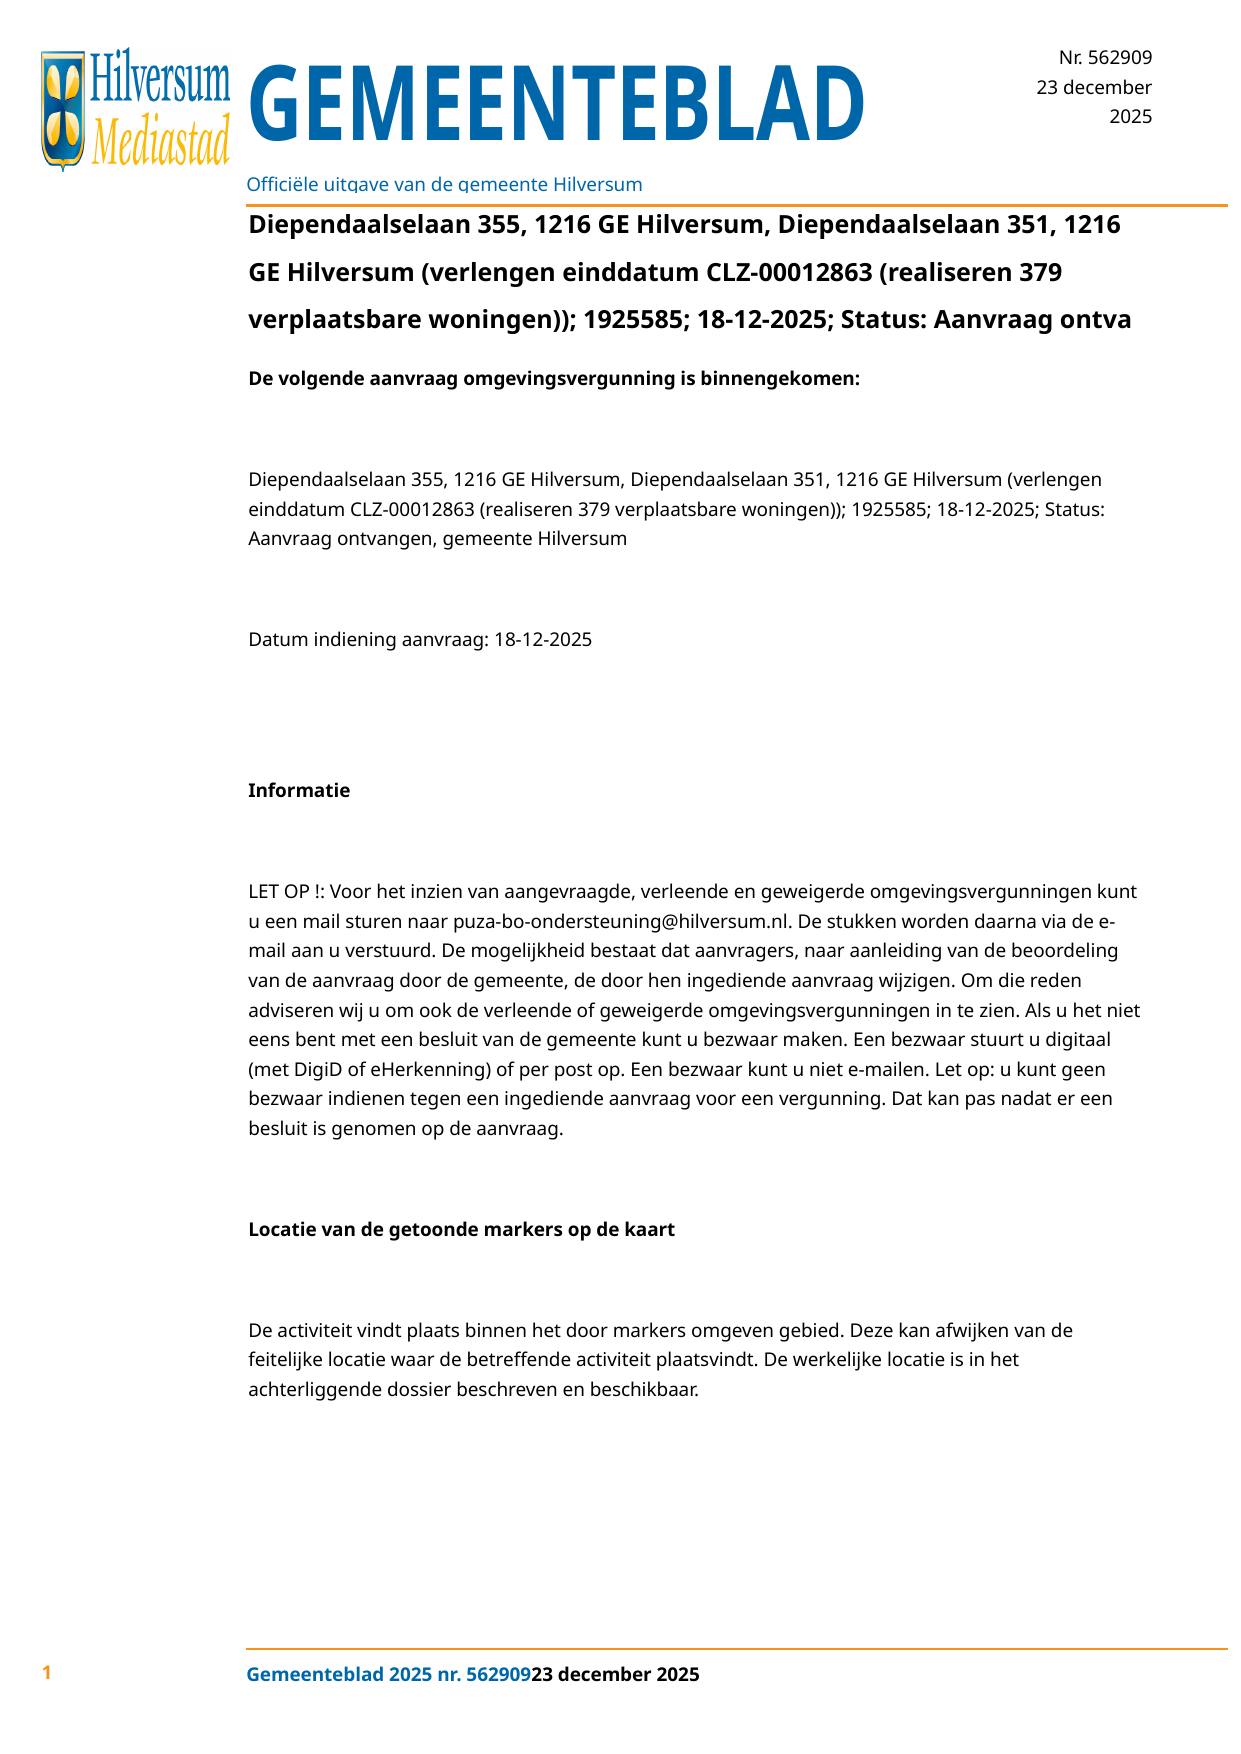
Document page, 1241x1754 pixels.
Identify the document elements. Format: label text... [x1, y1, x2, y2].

picture [41, 47, 231, 172]
text De activiteit vindt plaats binnen het door markers omgeven gebied. Deze kan afwijken van de feitelijke locatie waar de betreffende activiteit plaatsvindt. De werkelijke locatie is in het achterliggende dossier beschreven en beschikbaar. [248, 1317, 1152, 1402]
text Informatie [248, 778, 1152, 803]
text Diependaalselaan 355, 1216 GE Hilversum, Diependaalselaan 351, 1216 GE Hilversum (verlengen einddatum CLZ-00012863 (realiseren 379 verplaatsbare woningen)); 1925585; 18-12-2025; Status: Aanvraag ontvangen, gemeente Hilversum [248, 466, 1152, 551]
text LET OP !: Voor het inzien van aangevraagde, verleende en geweigerde omgevingsvergunningen kunt u een mail sturen naar puza-bo-ondersteuning@hilversum.nl. De stukken worden daarna via de e-mail aan u verstuurd. De mogelijkheid bestaat dat aanvragers, naar aanleiding van de beoordeling van de aanvraag door de gemeente, de door hen ingediende aanvraag wijzigen. Om die reden adviseren wij u om ook de verleende of geweigerde omgevingsvergunningen in te zien. Als u het niet eens bent met een besluit van de gemeente kunt u bezwaar maken. Een bezwaar stuurt u digitaal (met DigiD of eHerkenning) of per post op. Een bezwaar kunt u niet e-mailen. Let op: u kunt geen bezwaar indienen tegen een ingediende aanvraag voor een vergunning. Dat kan pas nadat er een besluit is genomen op de aanvraag. [248, 878, 1152, 1141]
text Datum indiening aanvraag: 18-12-2025 [248, 626, 1152, 652]
text Diependaalselaan 355, 1216 GE Hilversum, Diependaalselaan 351, 1216 GE Hilversum (verlengen einddatum CLZ-00012863 (realiseren 379 verplaatsbare woningen)); 1925585; 18-12-2025; Status: Aanvraag ontva [248, 207, 1152, 336]
text Locatie van de getoonde markers op de kaart [248, 1216, 1152, 1242]
text De volgende aanvraag omgevingsvergunning is binnengekomen: [248, 366, 1152, 391]
